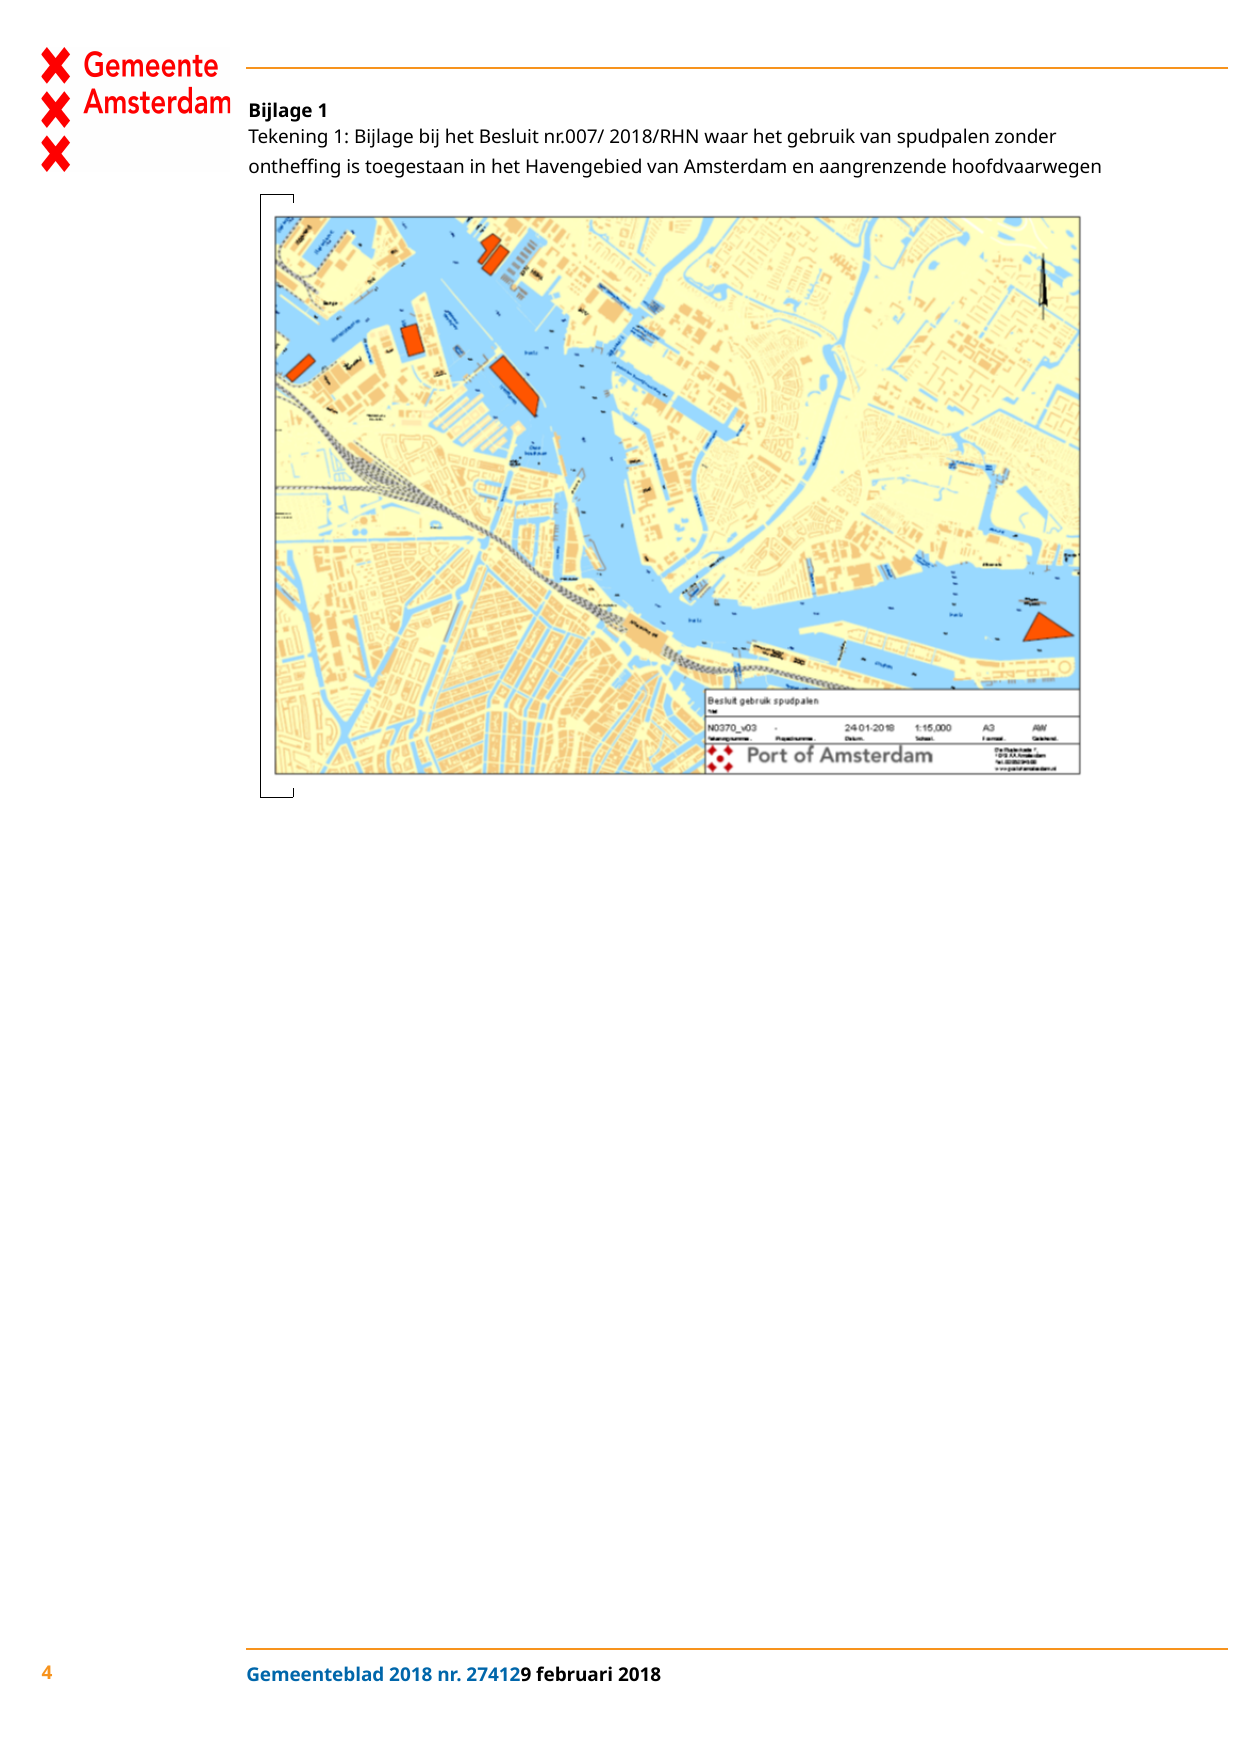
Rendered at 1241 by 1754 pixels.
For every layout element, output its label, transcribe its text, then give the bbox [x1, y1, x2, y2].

text Bijlage 1 [248, 95, 1152, 123]
picture [41, 47, 231, 172]
text Tekening 1: Bijlage bij het Besluit nr.007/ 2018/RHN waar het gebruik van spudpalen zonder ontheffing is toegestaan in het Havengebied van Amsterdam en aangrenzende hoofdvaarwegen [248, 123, 1152, 179]
picture [268, 203, 1096, 788]
